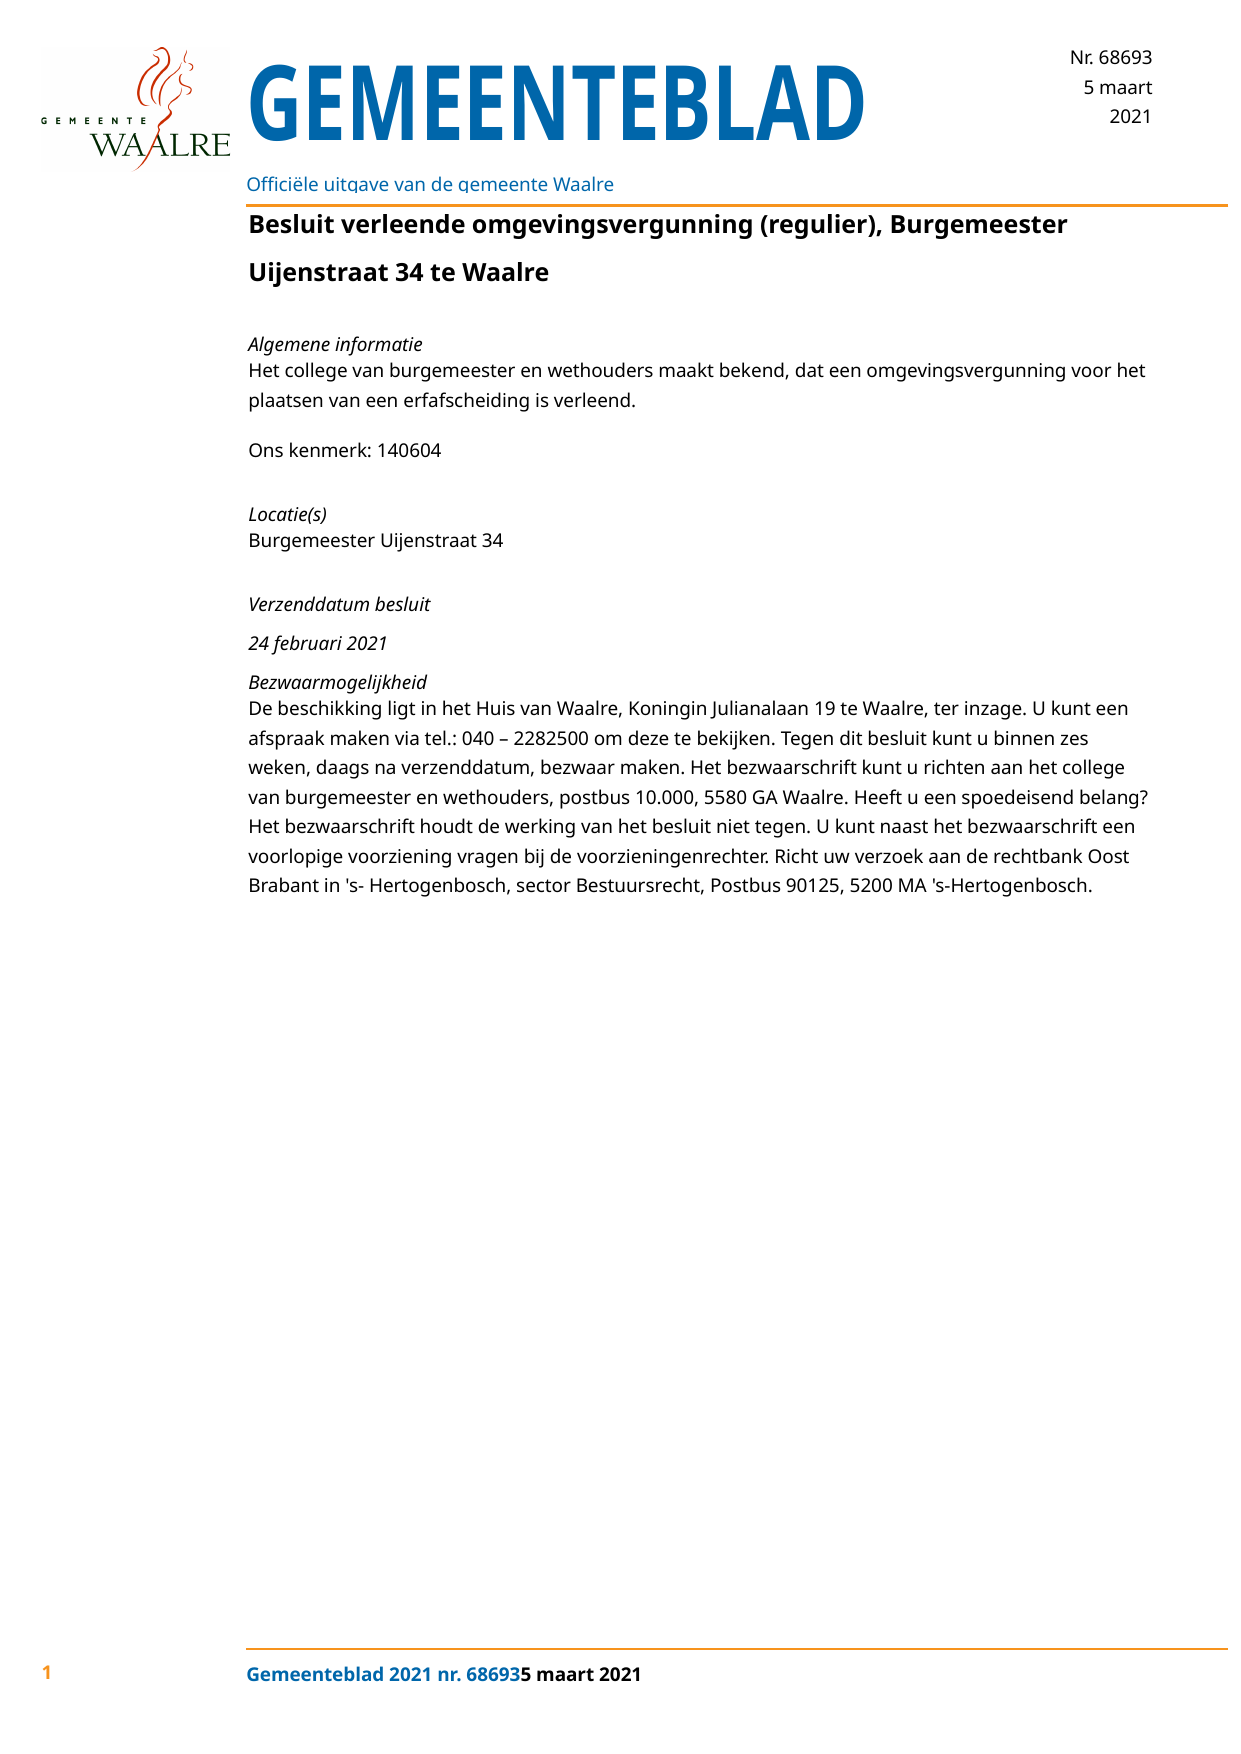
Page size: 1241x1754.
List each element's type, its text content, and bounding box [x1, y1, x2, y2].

text Bezwaarmogelijkheid [248, 669, 1152, 695]
text Het college van burgemeester en wethouders maakt bekend, dat een omgevingsvergunning voor het plaatsen van een erfafscheiding is verleend. [248, 357, 1152, 412]
text De beschikking ligt in het Huis van Waalre, Koningin Julianalaan 19 te Waalre, ter inzage. U kunt een afspraak maken via tel.: 040 – 2282500 om deze te bekijken. Tegen dit besluit kunt u binnen zes weken, daags na verzenddatum, bezwaar maken. Het bezwaarschrift kunt u richten aan het college van burgemeester en wethouders, postbus 10.000, 5580 GA Waalre. Heeft u een spoedeisend belang? Het bezwaarschrift houdt de werking van het besluit niet tegen. U kunt naast het bezwaarschrift een voorlopige voorziening vragen bij de voorzieningenrechter. Richt uw verzoek aan de rechtbank Oost Brabant in 's- Hertogenbosch, sector Bestuursrecht, Postbus 90125, 5200 MA 's-Hertogenbosch. [248, 695, 1152, 898]
picture [41, 47, 231, 172]
text Locatie(s) [248, 501, 1152, 527]
text 24 februari 2021 [248, 630, 1152, 656]
text Ons kenmerk: 140604 [248, 437, 1152, 463]
text Algemene informatie [248, 331, 1152, 357]
text Verzenddatum besluit [248, 591, 1152, 617]
text Besluit verleende omgevingsvergunning (regulier), Burgemeester Uijenstraat 34 te Waalre [248, 207, 1152, 288]
text Burgemeester Uijenstraat 34 [248, 527, 1152, 553]
